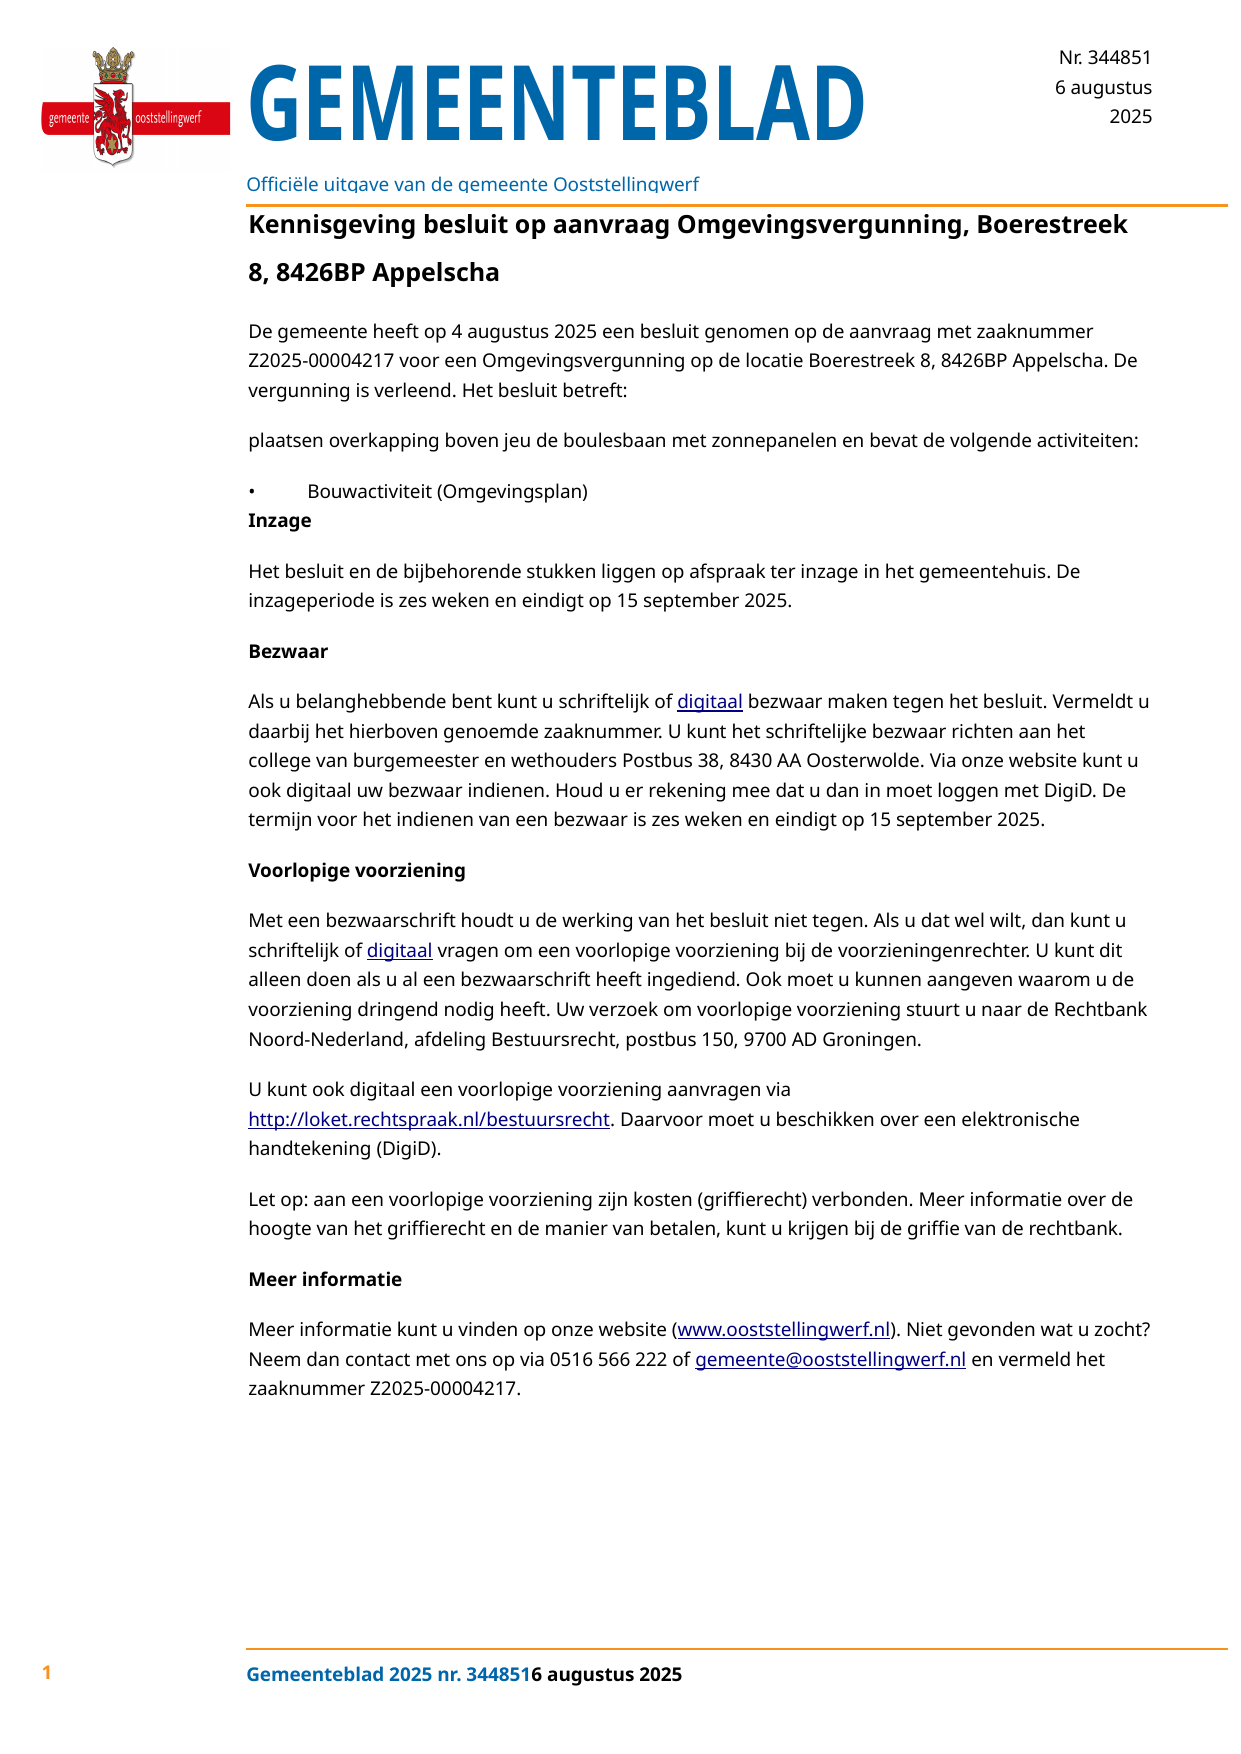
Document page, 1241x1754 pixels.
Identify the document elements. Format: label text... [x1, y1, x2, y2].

text Inzage [248, 507, 1152, 533]
text Meer informatie [248, 1266, 1152, 1292]
text U kunt ook digitaal een voorlopige voorziening aanvragen via http://loket.rechtspraak.nl/bestuursrecht. Daarvoor moet u beschikken over een elektronische handtekening (DigiD). [248, 1076, 1152, 1161]
text Kennisgeving besluit op aanvraag Omgevingsvergunning, Boerestreek 8, 8426BP Appelscha [248, 207, 1152, 288]
list Bouwactiviteit (Omgevingsplan) [248, 478, 1152, 504]
text Meer informatie kunt u vinden op onze website (www.ooststellingwerf.nl). Niet gevonden wat u zocht? Neem dan contact met ons op via 0516 566 222 of gemeente@ooststellingwerf.nl en vermeld het zaaknummer Z2025-00004217. [248, 1316, 1152, 1401]
text plaatsen overkapping boven jeu de boulesbaan met zonnepanelen en bevat de volgende activiteiten: [248, 427, 1152, 453]
text Als u belanghebbende bent kunt u schriftelijk of digitaal bezwaar maken tegen het besluit. Vermeldt u daarbij het hierboven genoemde zaaknummer. U kunt het schriftelijke bezwaar richten aan het college van burgemeester en wethouders Postbus 38, 8430 AA Oosterwolde. Via onze website kunt u ook digitaal uw bezwaar indienen. Houd u er rekening mee dat u dan in moet loggen met DigiD. De termijn voor het indienen van een bezwaar is zes weken en eindigt op 15 september 2025. [248, 688, 1152, 832]
text Met een bezwaarschrift houdt u de werking van het besluit niet tegen. Als u dat wel wilt, dan kunt u schriftelijk of digitaal vragen om een voorlopige voorziening bij de voorzieningenrechter. U kunt dit alleen doen als u al een bezwaarschrift heeft ingediend. Ook moet u kunnen aangeven waarom u de voorziening dringend nodig heeft. Uw verzoek om voorlopige voorziening stuurt u naar de Rechtbank Noord-Nederland, afdeling Bestuursrecht, postbus 150, 9700 AD Groningen. [248, 907, 1152, 1052]
text Let op: aan een voorlopige voorziening zijn kosten (griffierecht) verbonden. Meer informatie over de hoogte van het griffierecht en de manier van betalen, kunt u krijgen bij de griffie van de rechtbank. [248, 1186, 1152, 1241]
text Bezwaar [248, 638, 1152, 664]
picture [41, 47, 231, 172]
text Het besluit en de bijbehorende stukken liggen op afspraak ter inzage in het gemeentehuis. De inzageperiode is zes weken en eindigt op 15 september 2025. [248, 558, 1152, 613]
text De gemeente heeft op 4 augustus 2025 een besluit genomen op de aanvraag met zaaknummer Z2025-00004217 voor een Omgevingsvergunning op de locatie Boerestreek 8, 8426BP Appelscha. De vergunning is verleend. Het besluit betreft: [248, 318, 1152, 403]
text Voorlopige voorziening [248, 857, 1152, 883]
